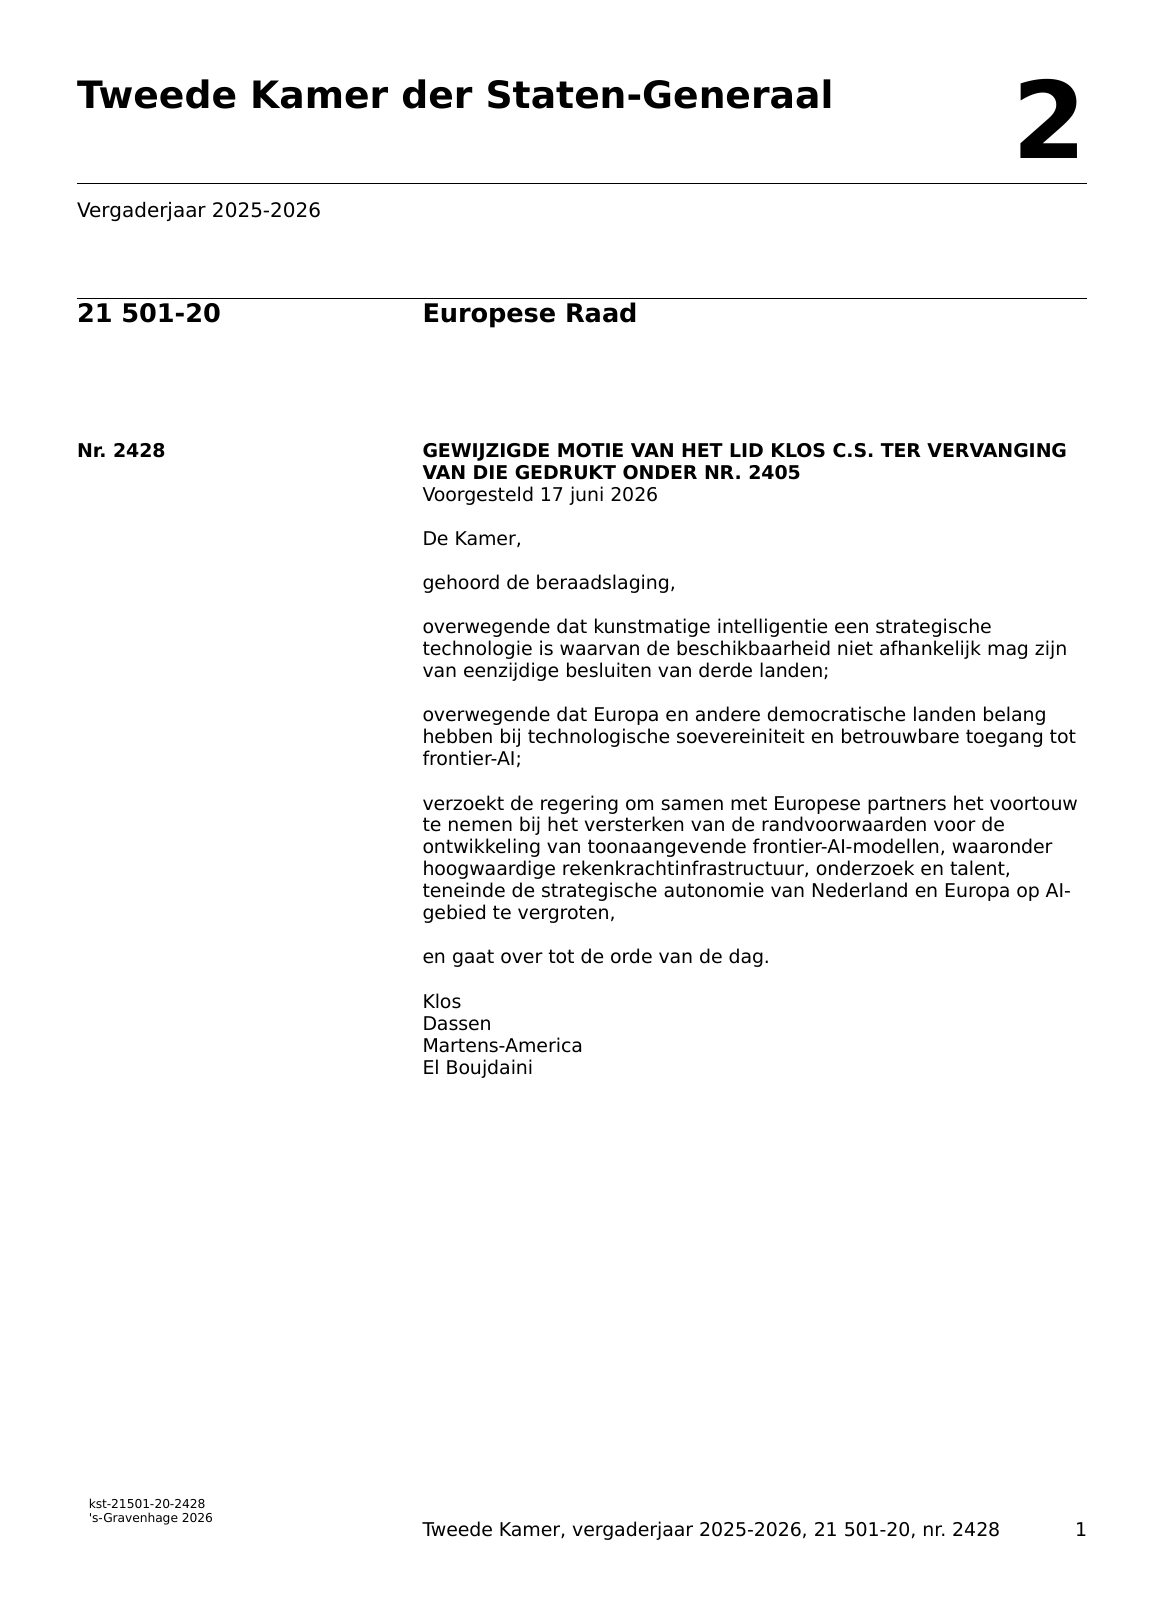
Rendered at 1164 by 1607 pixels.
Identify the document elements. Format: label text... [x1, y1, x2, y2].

text El Boujdaini [422, 1057, 1087, 1078]
text verzoekt de regering om samen met Europese partners het voortouw te nemen bij het versterken van de randvoorwaarden voor de ontwikkeling van toonaangevende frontier-AI-modellen, waaronder hoogwaardige rekenkrachtinfrastructuur, onderzoek en talent, teneinde de strategische autonomie van Nederland en Europa op AI-gebied te vergroten, [422, 792, 1087, 924]
text Dassen [422, 1013, 1087, 1034]
table_cell Vergaderjaar 2025-2026 [77, 184, 1087, 298]
text overwegende dat kunstmatige intelligentie een strategische technologie is waarvan de beschikbaarheid niet afhankelijk mag zijn van eenzijdige besluiten van derde landen; [422, 616, 1087, 682]
text Voorgesteld 17 juni 2026 [422, 484, 1087, 506]
subtitle Nr. 2428 GEWIJZIGDE MOTIE VAN HET LID KLOS C.S. TER VERVANGING VAN DIE GEDRUKT ONDER NR. 2405 [77, 440, 1087, 484]
text De Kamer, [422, 528, 1087, 550]
text 's-Gravenhage 2026 [88, 1511, 323, 1525]
table_header Tweede Kamer der Staten-Generaal [77, 59, 886, 183]
table_header 2 [886, 59, 1087, 183]
subtitle 21 501-20 Europese Raad [77, 299, 1087, 329]
text en gaat over tot de orde van de dag. [422, 946, 1087, 968]
text kst-21501-20-2428 [88, 1497, 323, 1511]
text Klos [422, 991, 1087, 1013]
text overwegende dat Europa en andere democratische landen belang hebben bij technologische soevereiniteit en betrouwbare toegang tot frontier-AI; [422, 704, 1087, 770]
text Martens-America [422, 1034, 1087, 1057]
text gehoord de beraadslaging, [422, 572, 1087, 594]
